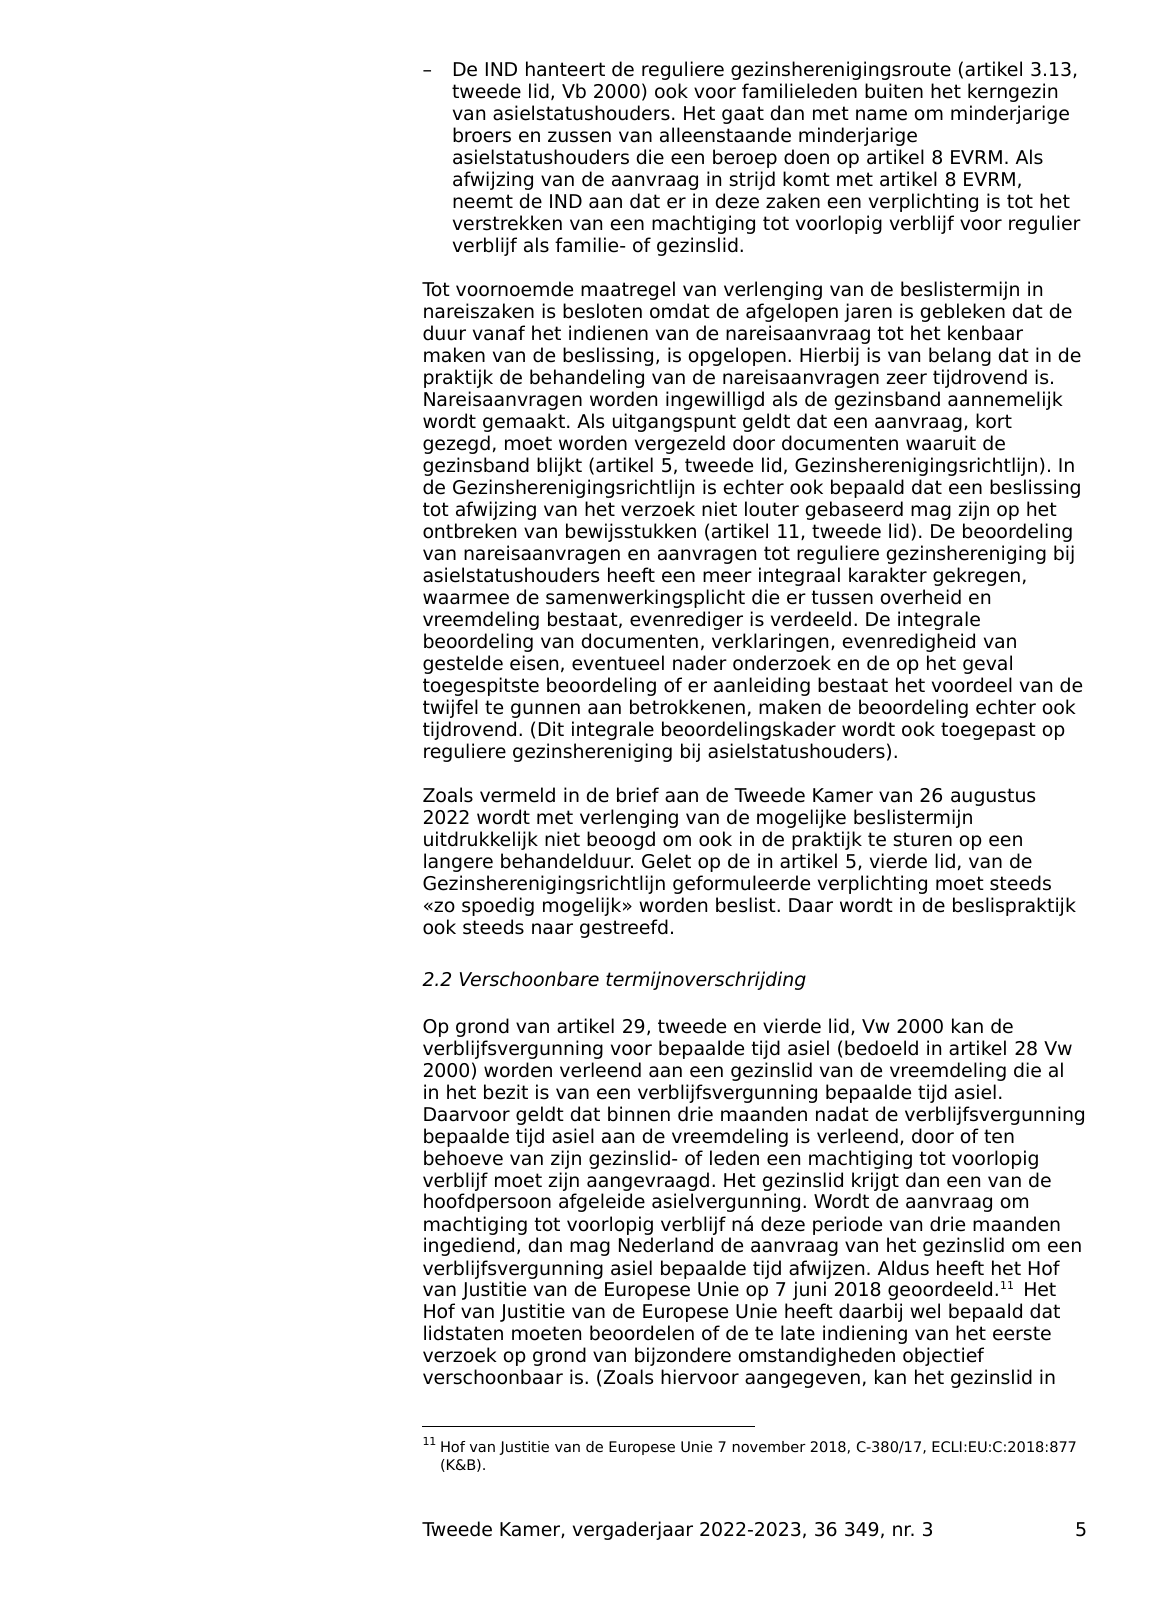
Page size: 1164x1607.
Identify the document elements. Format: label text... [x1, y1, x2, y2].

text Op grond van artikel 29, tweede en vierde lid, Vw 2000 kan de verblijfsvergunning voor bepaalde tijd asiel (bedoeld in artikel 28 Vw 2000) worden verleend aan een gezinslid van de vreemdeling die al in het bezit is van een verblijfsvergunning bepaalde tijd asiel. Daarvoor geldt dat binnen drie maanden nadat de verblijfsvergunning bepaalde tijd asiel aan de vreemdeling is verleend, door of ten behoeve van zijn gezinslid- of leden een machtiging tot voorlopig verblijf moet zijn aangevraagd. Het gezinslid krijgt dan een van de hoofdpersoon afgeleide asielvergunning. Wordt de aanvraag om machtiging tot voorlopig verblijf ná deze periode van drie maanden ingediend, dan mag Nederland de aanvraag van het gezinslid om een verblijfsvergunning asiel bepaalde tijd afwijzen. Aldus heeft het Hof van Justitie van de Europese Unie op 7 juni 2018 geoordeeld. Het Hof van Justitie van de Europese Unie heeft daarbij wel bepaald dat lidstaten moeten beoordelen of de te late indiening van het eerste verzoek op grond van bijzondere omstandigheden objectief verschoonbaar is. (Zoals hiervoor aangegeven, kan het gezinslid in [422, 1016, 1087, 1389]
subtitle 2.2 Verschoonbare termijnoverschrijding [422, 969, 1087, 991]
text – De IND hanteert de reguliere gezinsherenigingsroute (artikel 3.13, tweede lid, Vb 2000) ook voor familieleden buiten het kerngezin van asielstatushouders. Het gaat dan met name om minderjarige broers en zussen van alleenstaande minderjarige asielstatushouders die een beroep doen op artikel 8 EVRM. Als afwijzing van de aanvraag in strijd komt met artikel 8 EVRM, neemt de IND aan dat er in deze zaken een verplichting is tot het verstrekken van een machtiging tot voorlopig verblijf voor regulier verblijf als familie- of gezinslid. [422, 59, 1087, 257]
text Tot voornoemde maatregel van verlenging van de beslistermijn in nareiszaken is besloten omdat de afgelopen jaren is gebleken dat de duur vanaf het indienen van de nareisaanvraag tot het kenbaar maken van de beslissing, is opgelopen. Hierbij is van belang dat in de praktijk de behandeling van de nareisaanvragen zeer tijdrovend is. Nareisaanvragen worden ingewilligd als de gezinsband aannemelijk wordt gemaakt. Als uitgangspunt geldt dat een aanvraag, kort gezegd, moet worden vergezeld door documenten waaruit de gezinsband blijkt (artikel 5, tweede lid, Gezinsherenigingsrichtlijn). In de Gezinsherenigingsrichtlijn is echter ook bepaald dat een beslissing tot afwijzing van het verzoek niet louter gebaseerd mag zijn op het ontbreken van bewijsstukken (artikel 11, tweede lid). De beoordeling van nareisaanvragen en aanvragen tot reguliere gezinshereniging bij asielstatushouders heeft een meer integraal karakter gekregen, waarmee de samenwerkingsplicht die er tussen overheid en vreemdeling bestaat, evenrediger is verdeeld. De integrale beoordeling van documenten, verklaringen, evenredigheid van gestelde eisen, eventueel nader onderzoek en de op het geval toegespitste beoordeling of er aanleiding bestaat het voordeel van de twijfel te gunnen aan betrokkenen, maken de beoordeling echter ook tijdrovend. (Dit integrale beoordelingskader wordt ook toegepast op reguliere gezinshereniging bij asielstatushouders). [422, 279, 1087, 763]
text Zoals vermeld in de brief aan de Tweede Kamer van 26 augustus 2022 wordt met verlenging van de mogelijke beslistermijn uitdrukkelijk niet beoogd om ook in de praktijk te sturen op een langere behandelduur. Gelet op de in artikel 5, vierde lid, van de Gezinsherenigingsrichtlijn geformuleerde verplichting moet steeds «zo spoedig mogelijk» worden beslist. Daar wordt in de beslispraktijk ook steeds naar gestreefd. [422, 785, 1087, 939]
text Hof van Justitie van de Europese Unie 7 november 2018, C-380/17, ECLI:EU:C:2018:877 (K&B). [422, 1435, 1087, 1474]
